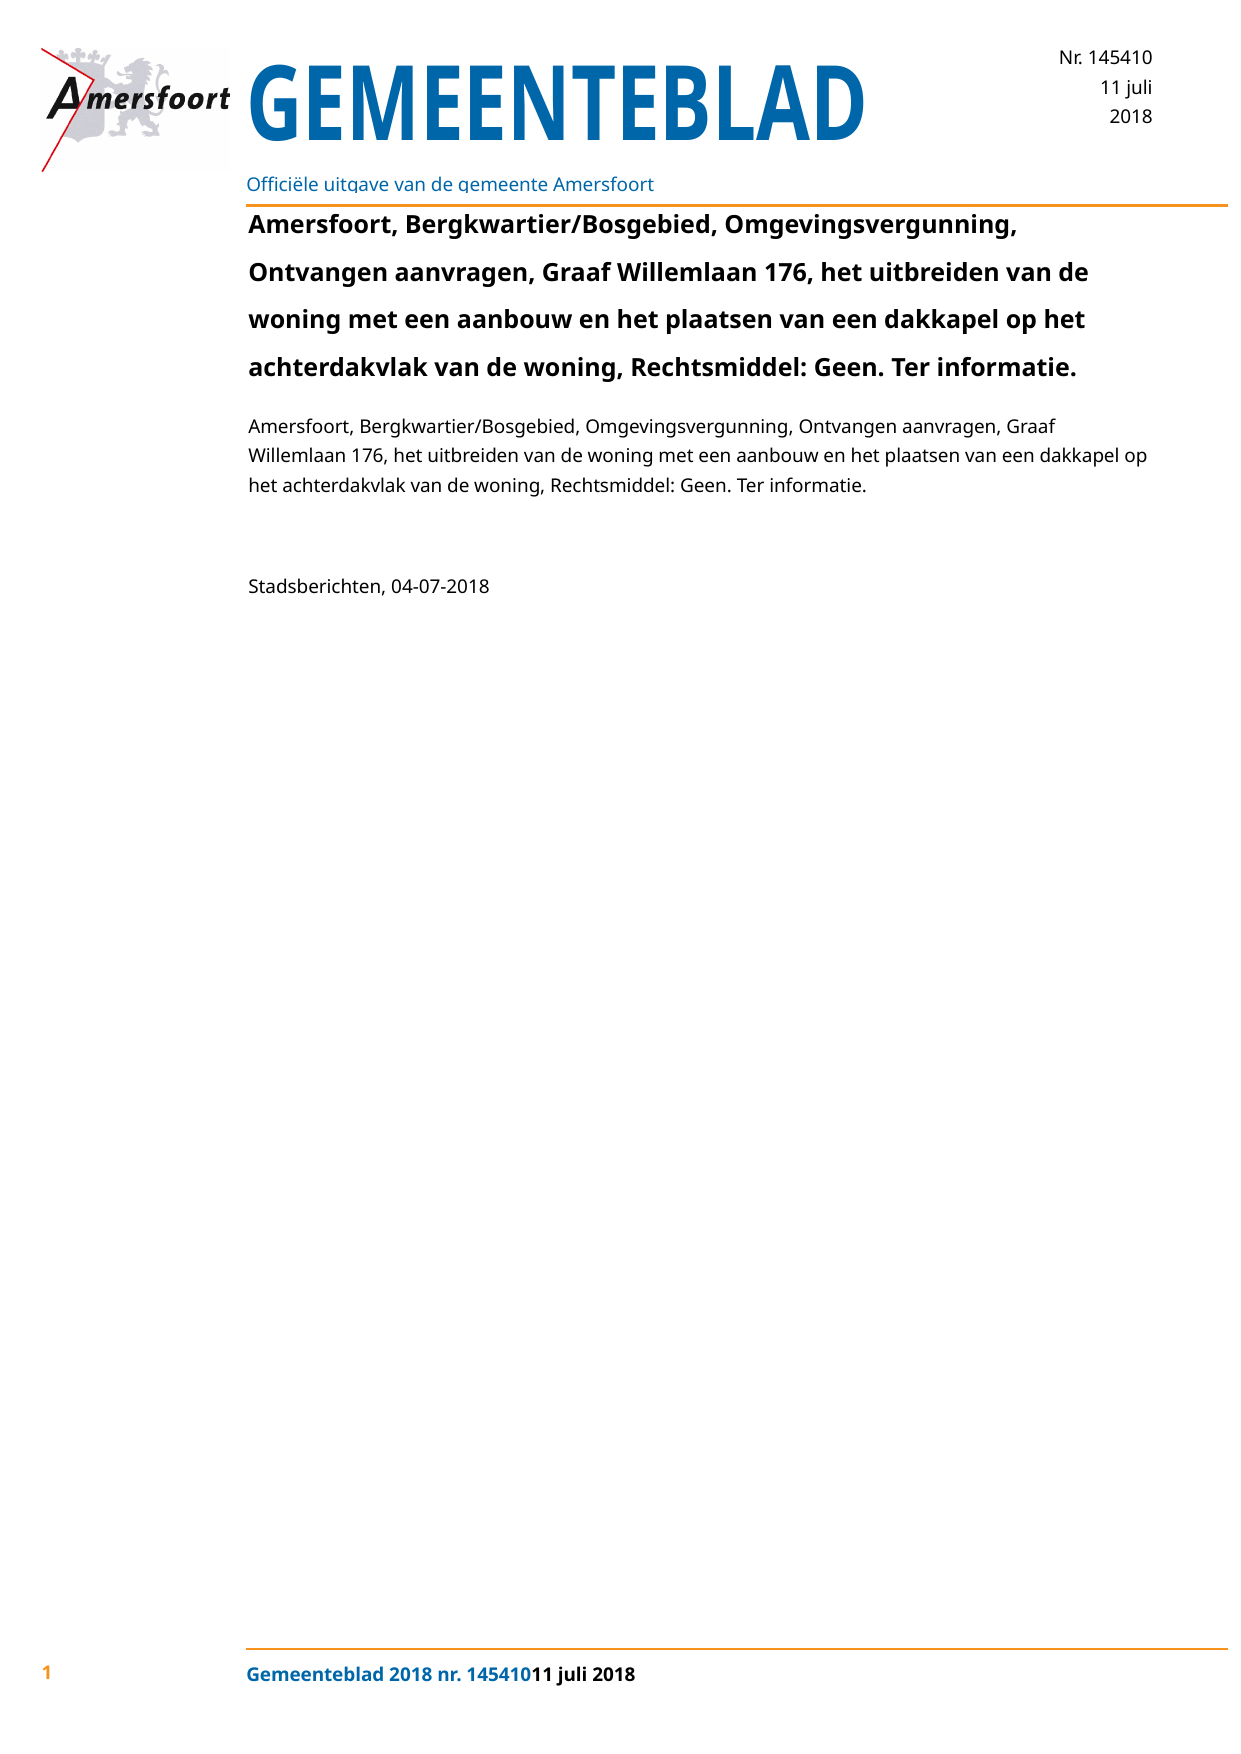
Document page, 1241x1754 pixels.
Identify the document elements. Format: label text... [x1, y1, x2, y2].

text Amersfoort, Bergkwartier/Bosgebied, Omgevingsvergunning, Ontvangen aanvragen, Graaf Willemlaan 176, het uitbreiden van de woning met een aanbouw en het plaatsen van een dakkapel op het achterdakvlak van de woning, Rechtsmiddel: Geen. Ter informatie. [248, 413, 1152, 498]
picture [41, 47, 231, 172]
text Amersfoort, Bergkwartier/Bosgebied, Omgevingsvergunning, Ontvangen aanvragen, Graaf Willemlaan 176, het uitbreiden van de woning met een aanbouw en het plaatsen van een dakkapel op het achterdakvlak van de woning, Rechtsmiddel: Geen. Ter informatie. [248, 207, 1152, 384]
text Stadsberichten, 04-07-2018 [248, 573, 1152, 599]
